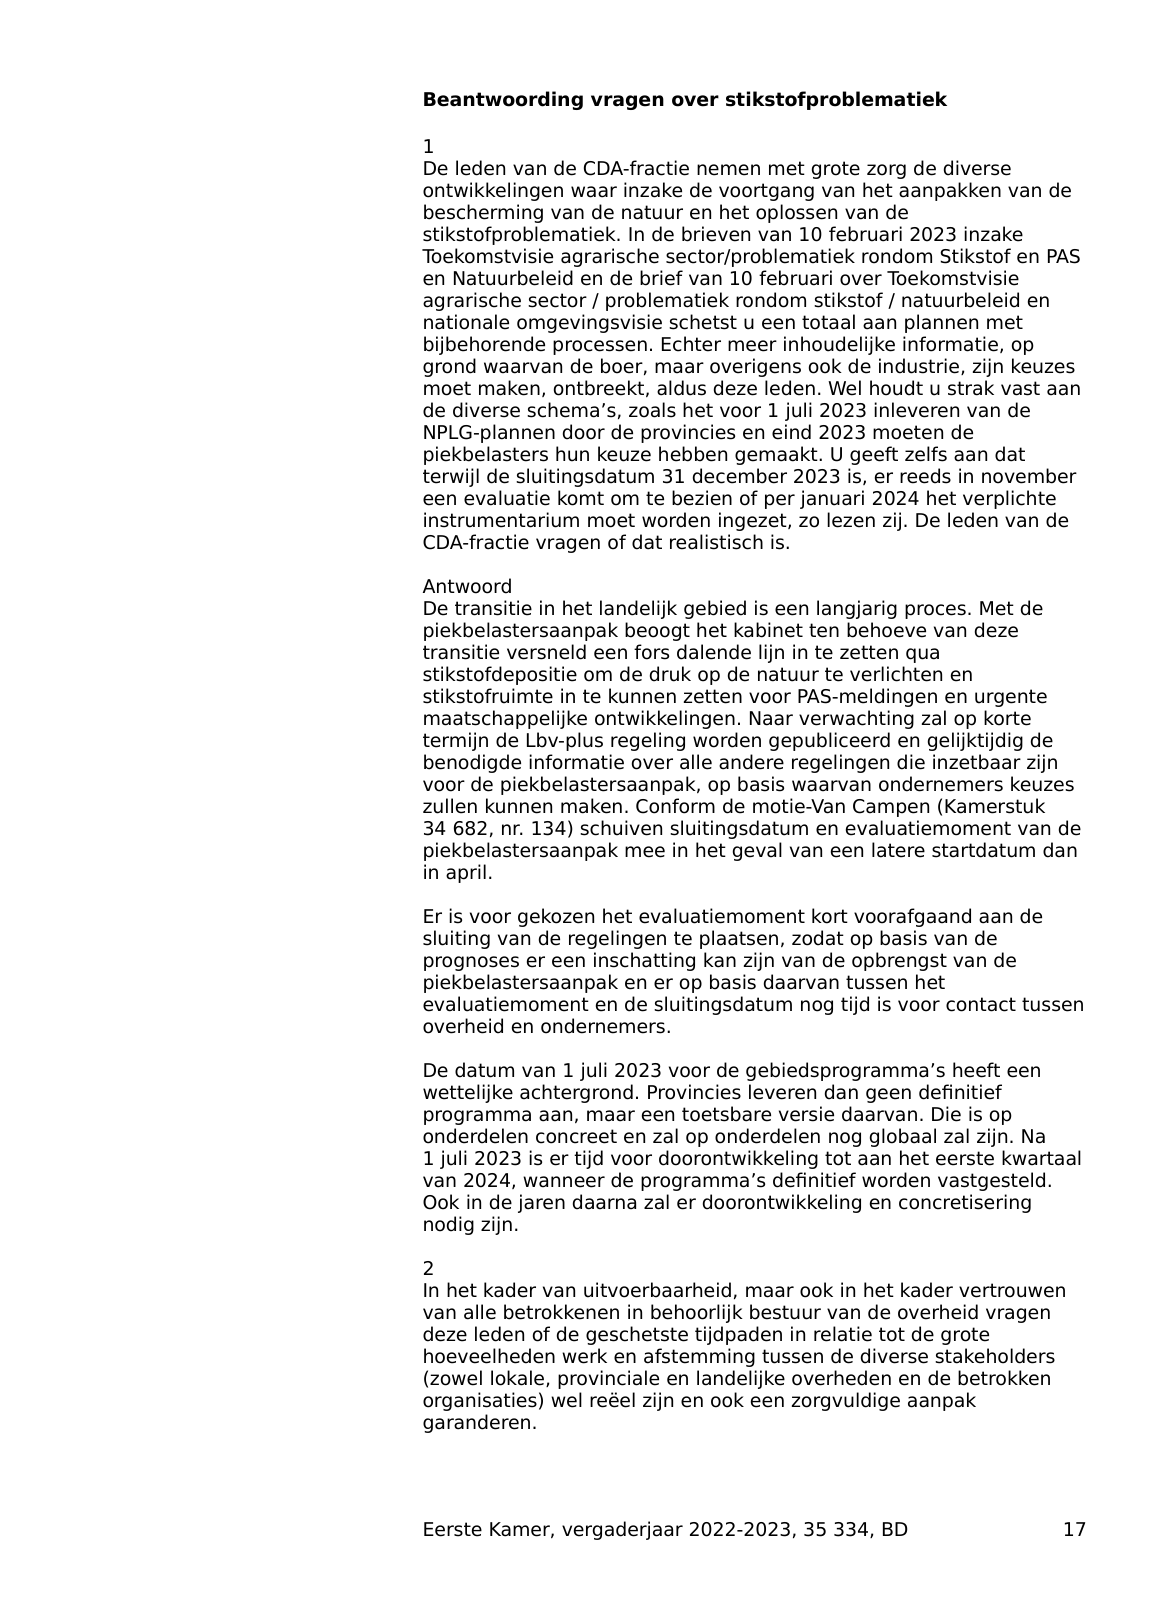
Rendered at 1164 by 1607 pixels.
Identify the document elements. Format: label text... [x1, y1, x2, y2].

subtitle Beantwoording vragen over stikstofproblematiek [422, 89, 1087, 111]
text De transitie in het landelijk gebied is een langjarig proces. Met de piekbelastersaanpak beoogt het kabinet ten behoeve van deze transitie versneld een fors dalende lijn in te zetten qua stikstofdepositie om de druk op de natuur te verlichten en stikstofruimte in te kunnen zetten voor PAS-meldingen en urgente maatschappelijke ontwikkelingen. Naar verwachting zal op korte termijn de Lbv-plus regeling worden gepubliceerd en gelijktijdig de benodigde informatie over alle andere regelingen die inzetbaar zijn voor de piekbelastersaanpak, op basis waarvan ondernemers keuzes zullen kunnen maken. Conform de motie-Van Campen (Kamerstuk 34 682, nr. 134) schuiven sluitingsdatum en evaluatiemoment van de piekbelastersaanpak mee in het geval van een latere startdatum dan in april. [422, 598, 1087, 883]
text In het kader van uitvoerbaarheid, maar ook in het kader vertrouwen van alle betrokkenen in behoorlijk bestuur van de overheid vragen deze leden of de geschetste tijdpaden in relatie tot de grote hoeveelheden werk en afstemming tussen de diverse stakeholders (zowel lokale, provinciale en landelijke overheden en de betrokken organisaties) wel reëel zijn en ook een zorgvuldige aanpak garanderen. [422, 1280, 1087, 1434]
text Antwoord [422, 576, 1087, 598]
text 1 [422, 136, 1087, 158]
text De leden van de CDA-fractie nemen met grote zorg de diverse ontwikkelingen waar inzake de voortgang van het aanpakken van de bescherming van de natuur en het oplossen van de stikstofproblematiek. In de brieven van 10 februari 2023 inzake Toekomstvisie agrarische sector/problematiek rondom Stikstof en PAS en Natuurbeleid en de brief van 10 februari over Toekomstvisie agrarische sector / problematiek rondom stikstof / natuurbeleid en nationale omgevingsvisie schetst u een totaal aan plannen met bijbehorende processen. Echter meer inhoudelijke informatie, op grond waarvan de boer, maar overigens ook de industrie, zijn keuzes moet maken, ontbreekt, aldus deze leden. Wel houdt u strak vast aan de diverse schema’s, zoals het voor 1 juli 2023 inleveren van de NPLG-plannen door de provincies en eind 2023 moeten de piekbelasters hun keuze hebben gemaakt. U geeft zelfs aan dat terwijl de sluitingsdatum 31 december 2023 is, er reeds in november een evaluatie komt om te bezien of per januari 2024 het verplichte instrumentarium moet worden ingezet, zo lezen zij. De leden van de CDA-fractie vragen of dat realistisch is. [422, 158, 1087, 554]
text De datum van 1 juli 2023 voor de gebiedsprogramma’s heeft een wettelijke achtergrond. Provincies leveren dan geen definitief programma aan, maar een toetsbare versie daarvan. Die is op onderdelen concreet en zal op onderdelen nog globaal zal zijn. Na 1 juli 2023 is er tijd voor doorontwikkeling tot aan het eerste kwartaal van 2024, wanneer de programma’s definitief worden vastgesteld. Ook in de jaren daarna zal er doorontwikkeling en concretisering nodig zijn. [422, 1060, 1087, 1236]
text Er is voor gekozen het evaluatiemoment kort voorafgaand aan de sluiting van de regelingen te plaatsen, zodat op basis van de prognoses er een inschatting kan zijn van de opbrengst van de piekbelastersaanpak en er op basis daarvan tussen het evaluatiemoment en de sluitingsdatum nog tijd is voor contact tussen overheid en ondernemers. [422, 906, 1087, 1038]
text 2 [422, 1258, 1087, 1280]
